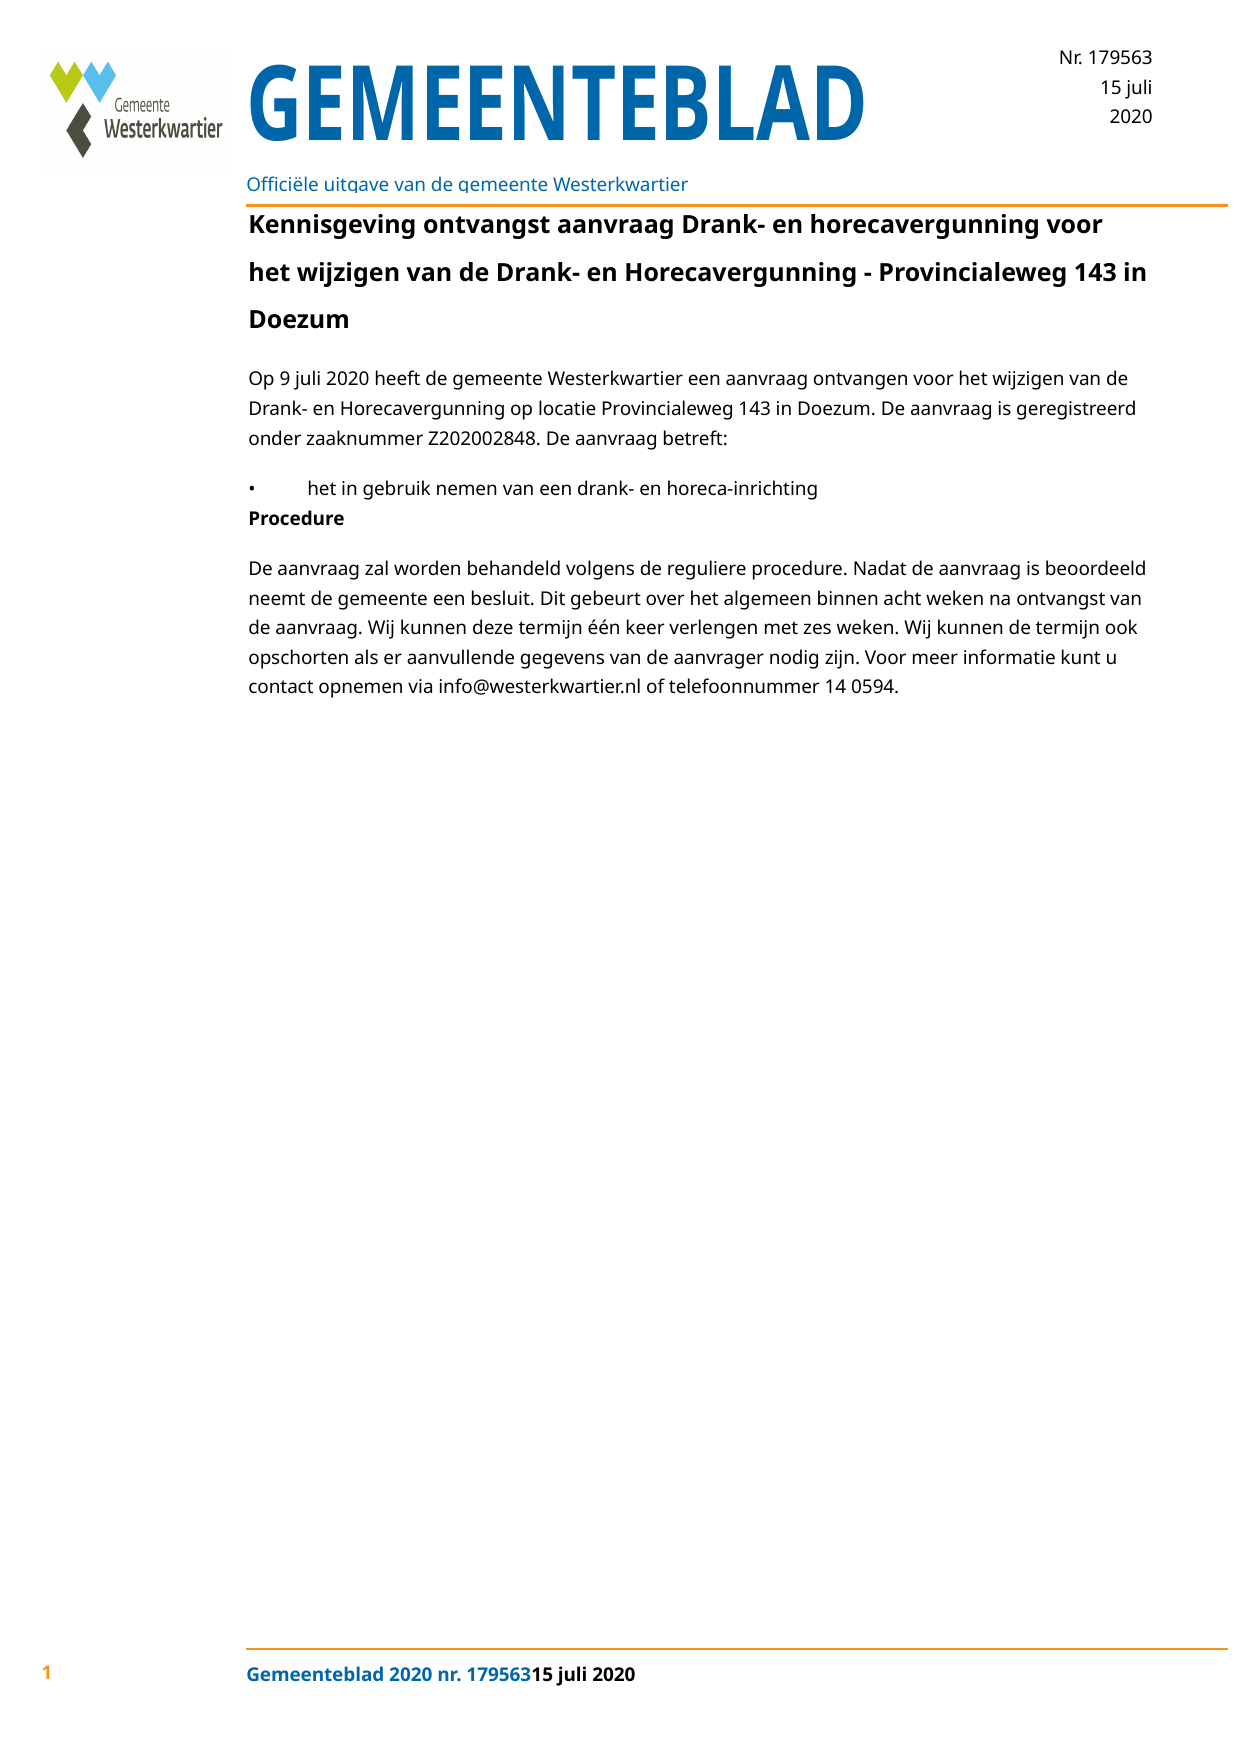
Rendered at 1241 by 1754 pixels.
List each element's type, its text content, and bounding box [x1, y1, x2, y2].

text Op 9 juli 2020 heeft de gemeente Westerkwartier een aanvraag ontvangen voor het wijzigen van de Drank- en Horecavergunning op locatie Provincialeweg 143 in Doezum. De aanvraag is geregistreerd onder zaaknummer Z202002848. De aanvraag betreft: [248, 366, 1152, 450]
text Kennisgeving ontvangst aanvraag Drank- en horecavergunning voor het wijzigen van de Drank- en Horecavergunning - Provincialeweg 143 in Doezum [248, 207, 1152, 336]
text Procedure [248, 505, 1152, 530]
picture [41, 47, 231, 172]
list het in gebruik nemen van een drank- en horeca-inrichting [248, 475, 1152, 501]
text De aanvraag zal worden behandeld volgens de reguliere procedure. Nadat de aanvraag is beoordeeld neemt de gemeente een besluit. Dit gebeurt over het algemeen binnen acht weken na ontvangst van de aanvraag. Wij kunnen deze termijn één keer verlengen met zes weken. Wij kunnen de termijn ook opschorten als er aanvullende gegevens van de aanvrager nodig zijn. Voor meer informatie kunt u contact opnemen via info@westerkwartier.nl of telefoonnummer 14 0594. [248, 555, 1152, 699]
